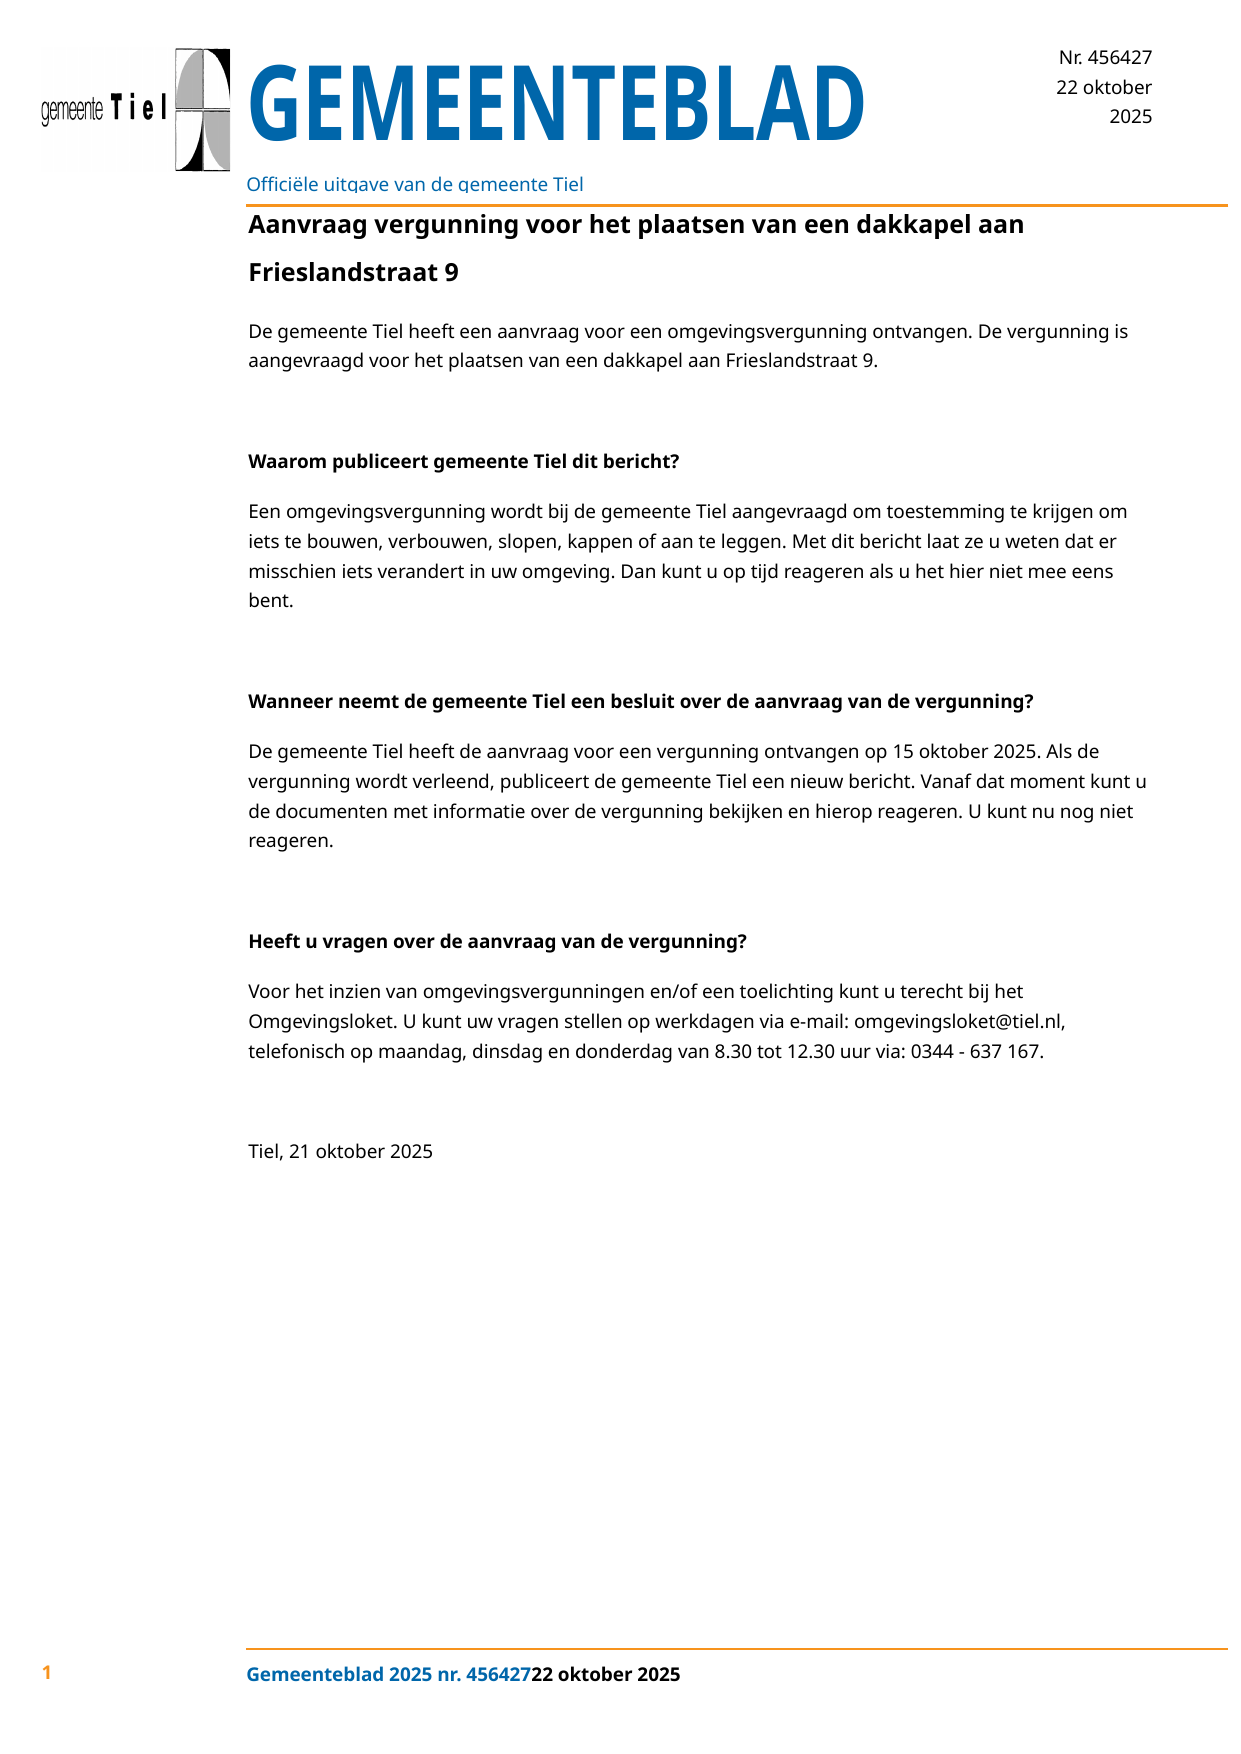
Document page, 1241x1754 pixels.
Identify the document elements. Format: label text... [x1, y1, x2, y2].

text Waarom publiceert gemeente Tiel dit bericht? [248, 448, 1152, 474]
text De gemeente Tiel heeft de aanvraag voor een vergunning ontvangen op 15 oktober 2025. Als de vergunning wordt verleend, publiceert de gemeente Tiel een nieuw bericht. Vanaf dat moment kunt u de documenten met informatie over de vergunning bekijken en hierop reageren. U kunt nu nog niet reageren. [248, 739, 1152, 853]
picture [41, 47, 231, 172]
text Wanneer neemt de gemeente Tiel een besluit over de aanvraag van de vergunning? [248, 688, 1152, 714]
text Voor het inzien van omgevingsvergunningen en/of een toelichting kunt u terecht bij het Omgevingsloket. U kunt uw vragen stellen op werkdagen via e-mail: omgevingsloket@tiel.nl, telefonisch op maandag, dinsdag en donderdag van 8.30 tot 12.30 uur via: 0344 - 637 167. [248, 979, 1152, 1064]
text Tiel, 21 oktober 2025 [248, 1139, 1152, 1164]
text Aanvraag vergunning voor het plaatsen van een dakkapel aan Frieslandstraat 9 [248, 207, 1152, 288]
text Een omgevingsvergunning wordt bij de gemeente Tiel aangevraagd om toestemming te krijgen om iets te bouwen, verbouwen, slopen, kappen of aan te leggen. Met dit bericht laat ze u weten dat er misschien iets verandert in uw omgeving. Dan kunt u op tijd reageren als u het hier niet mee eens bent. [248, 499, 1152, 613]
text De gemeente Tiel heeft een aanvraag voor een omgevingsvergunning ontvangen. De vergunning is aangevraagd voor het plaatsen van een dakkapel aan Frieslandstraat 9. [248, 318, 1152, 373]
text Heeft u vragen over de aanvraag van de vergunning? [248, 928, 1152, 954]
